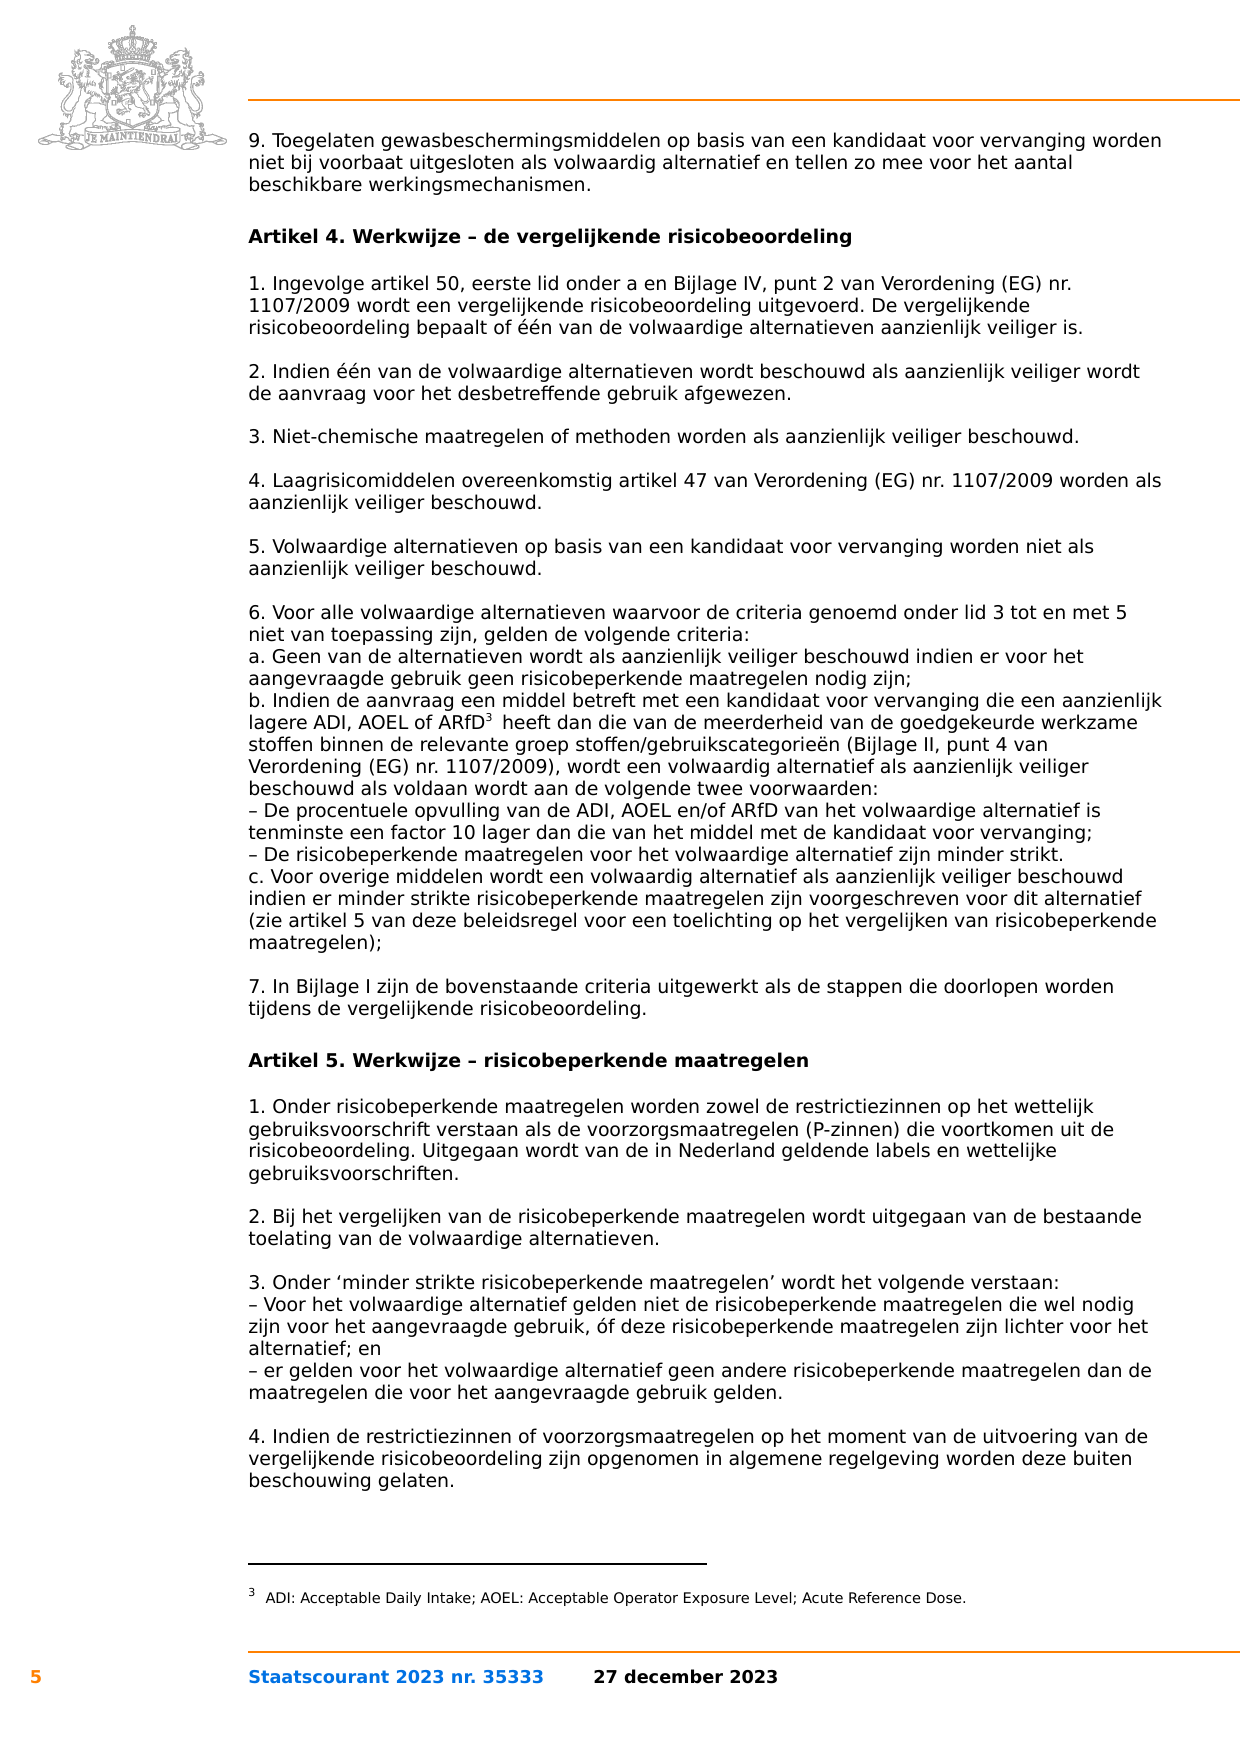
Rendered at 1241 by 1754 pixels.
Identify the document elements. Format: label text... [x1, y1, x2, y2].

text – Voor het volwaardige alternatief gelden niet de risicobeperkende maatregelen die wel nodig zijn voor het aangevraagde gebruik, óf deze risicobeperkende maatregelen zijn lichter voor het alternatief; en [248, 1294, 1163, 1360]
text 2. Indien één van de volwaardige alternatieven wordt beschouwd als aanzienlijk veiliger wordt de aanvraag voor het desbetreffende gebruik afgewezen. [248, 361, 1163, 404]
text – De risicobeperkende maatregelen voor het volwaardige alternatief zijn minder strikt. [248, 844, 1163, 866]
text 1. Onder risicobeperkende maatregelen worden zowel de restrictiezinnen op het wettelijk gebruiksvoorschrift verstaan als de voorzorgsmaatregelen (P-zinnen) die voortkomen uit de risicobeoordeling. Uitgegaan wordt van de in Nederland geldende labels en wettelijke gebruiksvoorschriften. [248, 1096, 1163, 1184]
text 4. Laagrisicomiddelen overeenkomstig artikel 47 van Verordening (EG) nr. 1107/2009 worden als aanzienlijk veiliger beschouwd. [248, 470, 1163, 514]
subtitle Artikel 5. Werkwijze – risicobeperkende maatregelen [248, 1049, 1163, 1071]
text 1. Ingevolge artikel 50, eerste lid onder a en Bijlage IV, punt 2 van Verordening (EG) nr. 1107/2009 wordt een vergelijkende risicobeoordeling uitgevoerd. De vergelijkende risicobeoordeling bepaalt of één van de volwaardige alternatieven aanzienlijk veiliger is. [248, 273, 1163, 339]
text – De procentuele opvulling van de ADI, AOEL en/of ARfD van het volwaardige alternatief is tenminste een factor 10 lager dan die van het middel met de kandidaat voor vervanging; [248, 800, 1163, 844]
subtitle Artikel 4. Werkwijze – de vergelijkende risicobeoordeling [248, 226, 1163, 248]
text 5. Volwaardige alternatieven op basis van een kandidaat voor vervanging worden niet als aanzienlijk veiliger beschouwd. [248, 536, 1163, 580]
text 3. Niet-chemische maatregelen of methoden worden als aanzienlijk veiliger beschouwd. [248, 426, 1163, 448]
text 9. Toegelaten gewasbeschermingsmiddelen op basis van een kandidaat voor vervanging worden niet bij voorbaat uitgesloten als volwaardig alternatief en tellen zo mee voor het aantal beschikbare werkingsmechanismen. [248, 130, 1163, 196]
text 2. Bij het vergelijken van de risicobeperkende maatregelen wordt uitgegaan van de bestaande toelating van de volwaardige alternatieven. [248, 1206, 1163, 1250]
text a. Geen van de alternatieven wordt als aanzienlijk veiliger beschouwd indien er voor het aangevraagde gebruik geen risicobeperkende maatregelen nodig zijn; [248, 646, 1163, 690]
text – er gelden voor het volwaardige alternatief geen andere risicobeperkende maatregelen dan de maatregelen die voor het aangevraagde gebruik gelden. [248, 1360, 1163, 1404]
text 7. In Bijlage I zijn de bovenstaande criteria uitgewerkt als de stappen die doorlopen worden tijdens de vergelijkende risicobeoordeling. [248, 976, 1163, 1019]
text c. Voor overige middelen wordt een volwaardig alternatief als aanzienlijk veiliger beschouwd indien er minder strikte risicobeperkende maatregelen zijn voorgeschreven voor dit alternatief (zie artikel 5 van deze beleidsregel voor een toelichting op het vergelijken van risicobeperkende maatregelen); [248, 866, 1163, 954]
text ADI: Acceptable Daily Intake; AOEL: Acceptable Operator Exposure Level; Acute Reference Dose. [248, 1586, 1163, 1608]
text 6. Voor alle volwaardige alternatieven waarvoor de criteria genoemd onder lid 3 tot en met 5 niet van toepassing zijn, gelden de volgende criteria: [248, 602, 1163, 646]
text b. Indien de aanvraag een middel betreft met een kandidaat voor vervanging die een aanzienlijk lagere ADI, AOEL of ARfD heeft dan die van de meerderheid van de goedgekeurde werkzame stoffen binnen de relevante groep stoffen/gebruikscategorieën (Bijlage II, punt 4 van Verordening (EG) nr. 1107/2009), wordt een volwaardig alternatief als aanzienlijk veiliger beschouwd als voldaan wordt aan de volgende twee voorwaarden: [248, 690, 1163, 800]
text 3. Onder ‘minder strikte risicobeperkende maatregelen’ wordt het volgende verstaan: [248, 1272, 1163, 1294]
picture [38, 25, 227, 150]
text 4. Indien de restrictiezinnen of voorzorgsmaatregelen op het moment van de uitvoering van de vergelijkende risicobeoordeling zijn opgenomen in algemene regelgeving worden deze buiten beschouwing gelaten. [248, 1426, 1163, 1492]
